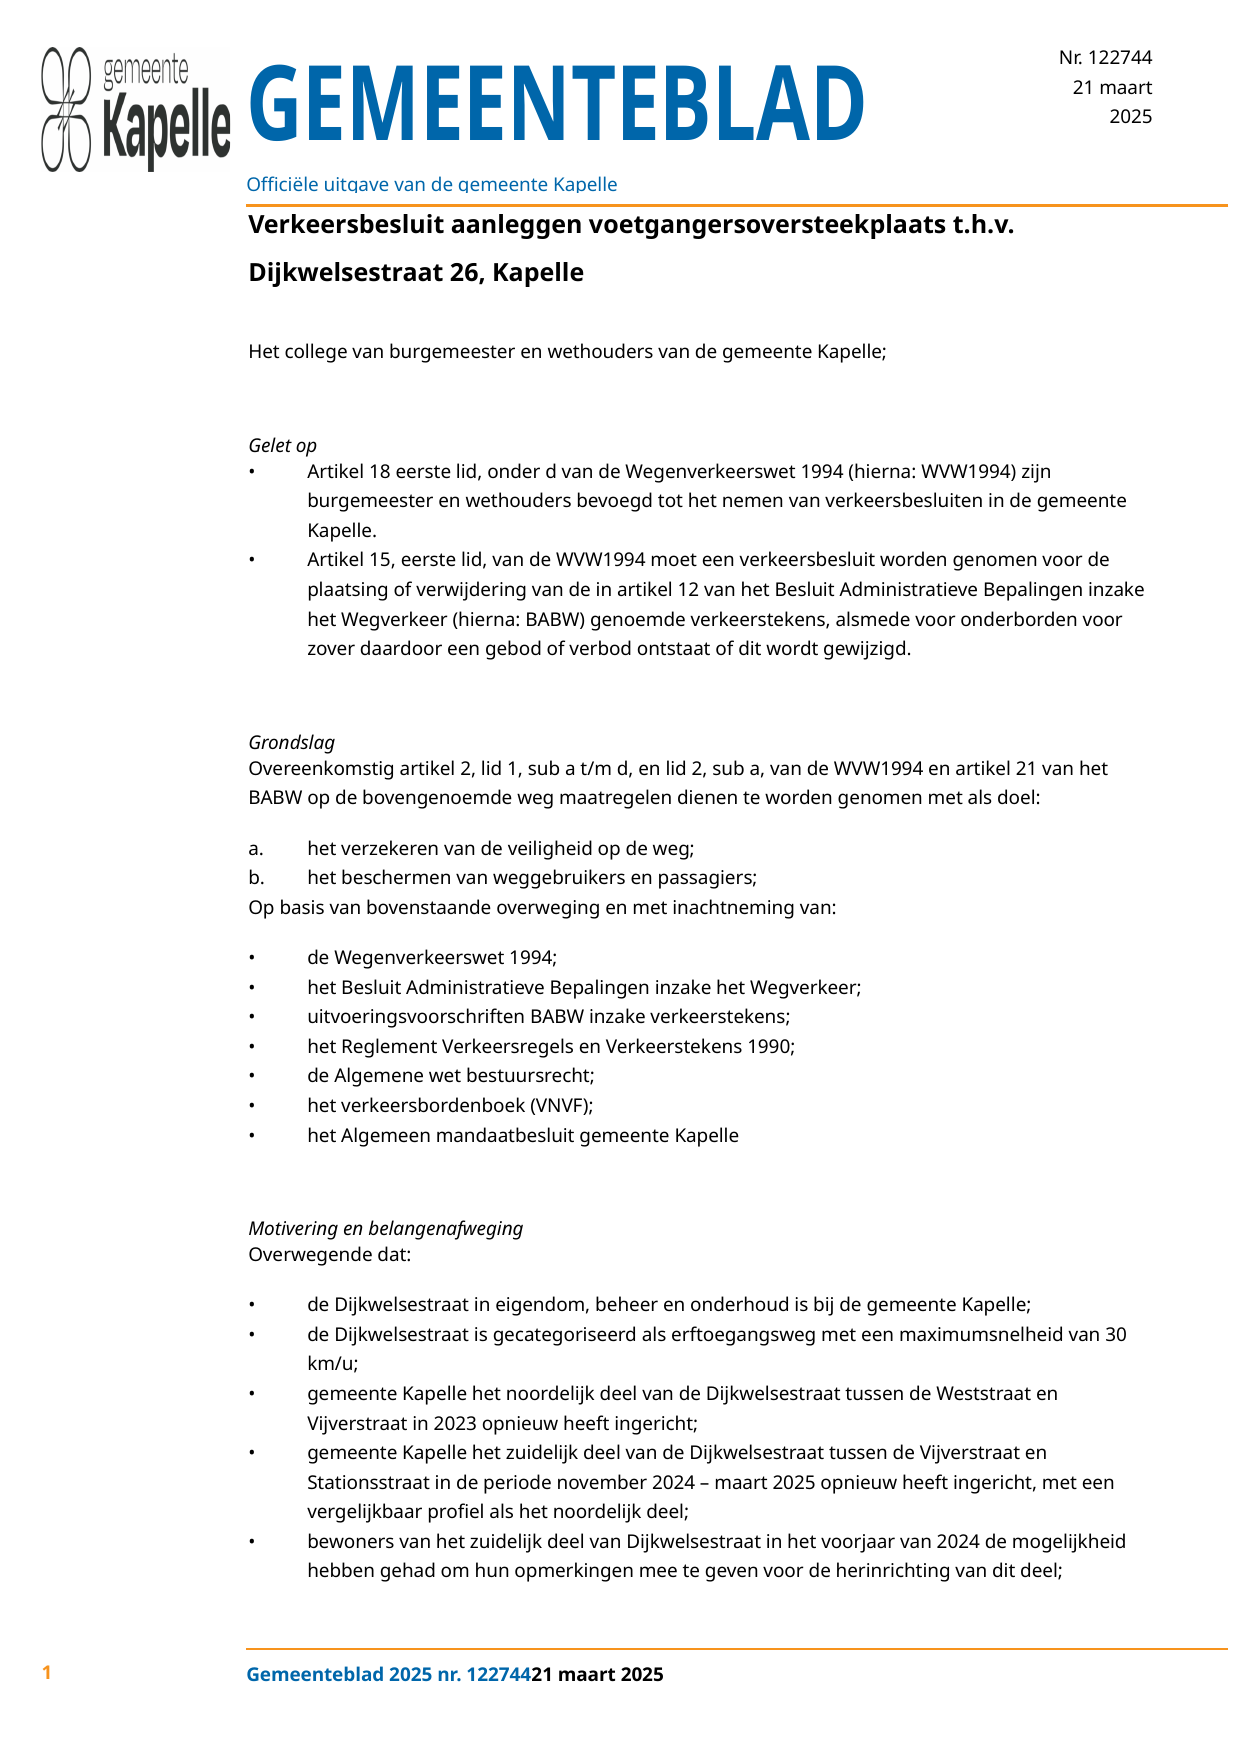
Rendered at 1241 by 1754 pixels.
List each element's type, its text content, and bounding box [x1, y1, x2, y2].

list de Dijkwelsestraat is gecategoriseerd als erftoegangsweg met een maximumsnelheid van 30 km/u; [248, 1321, 1152, 1376]
list de Wegenverkeerswet 1994; [248, 944, 1152, 970]
list gemeente Kapelle het zuidelijk deel van de Dijkwelsestraat tussen de Vijverstraat en Stationsstraat in de periode november 2024 – maart 2025 opnieuw heeft ingericht, met een vergelijkbaar profiel als het noordelijk deel; [248, 1439, 1152, 1524]
text Het college van burgemeester en wethouders van de gemeente Kapelle; [248, 339, 1152, 364]
list Artikel 15, eerste lid, van de WVW1994 moet een verkeersbesluit worden genomen voor de plaatsing of verwijdering van de in artikel 12 van het Besluit Administratieve Bepalingen inzake het Wegverkeer (hierna: BABW) genoemde verkeerstekens, alsmede voor onderborden voor zover daardoor een gebod of verbod ontstaat of dit wordt gewijzigd. [248, 547, 1152, 661]
list Artikel 18 eerste lid, onder d van de Wegenverkeerswet 1994 (hierna: WVW1994) zijn burgemeester en wethouders bevoegd tot het nemen van verkeersbesluiten in de gemeente Kapelle. [248, 458, 1152, 543]
list uitvoeringsvoorschriften BABW inzake verkeerstekens; [248, 1003, 1152, 1029]
list het verkeersbordenboek (VNVF); [248, 1092, 1152, 1118]
text Motivering en belangenafweging [248, 1215, 1152, 1241]
list gemeente Kapelle het noordelijk deel van de Dijkwelsestraat tussen de Weststraat en Vijverstraat in 2023 opnieuw heeft ingericht; [248, 1380, 1152, 1436]
text Grondslag [248, 729, 1152, 755]
text Verkeersbesluit aanleggen voetgangersoversteekplaats t.h.v. Dijkwelsestraat 26, Kapelle [248, 207, 1152, 288]
text Overeenkomstig artikel 2, lid 1, sub a t/m d, en lid 2, sub a, van de WVW1994 en artikel 21 van het BABW op de bovengenoemde weg maatregelen dienen te worden genomen met als doel: [248, 755, 1152, 810]
list de Algemene wet bestuursrecht; [248, 1063, 1152, 1088]
list de Dijkwelsestraat in eigendom, beheer en onderhoud is bij de gemeente Kapelle; [248, 1291, 1152, 1317]
list het beschermen van weggebruikers en passagiers; [248, 864, 1152, 890]
list het Algemeen mandaatbesluit gemeente Kapelle [248, 1122, 1152, 1147]
text Gelet op [248, 432, 1152, 458]
picture [41, 47, 231, 172]
list bewoners van het zuidelijk deel van Dijkwelsestraat in het voorjaar van 2024 de mogelijkheid hebben gehad om hun opmerkingen mee te geven voor de herinrichting van dit deel; [248, 1528, 1152, 1583]
list het Reglement Verkeersregels en Verkeerstekens 1990; [248, 1033, 1152, 1059]
list het verzekeren van de veiligheid op de weg; [248, 835, 1152, 860]
list het Besluit Administratieve Bepalingen inzake het Wegverkeer; [248, 974, 1152, 999]
text Overwegende dat: [248, 1241, 1152, 1267]
text Op basis van bovenstaande overweging en met inachtneming van: [248, 894, 1152, 919]
